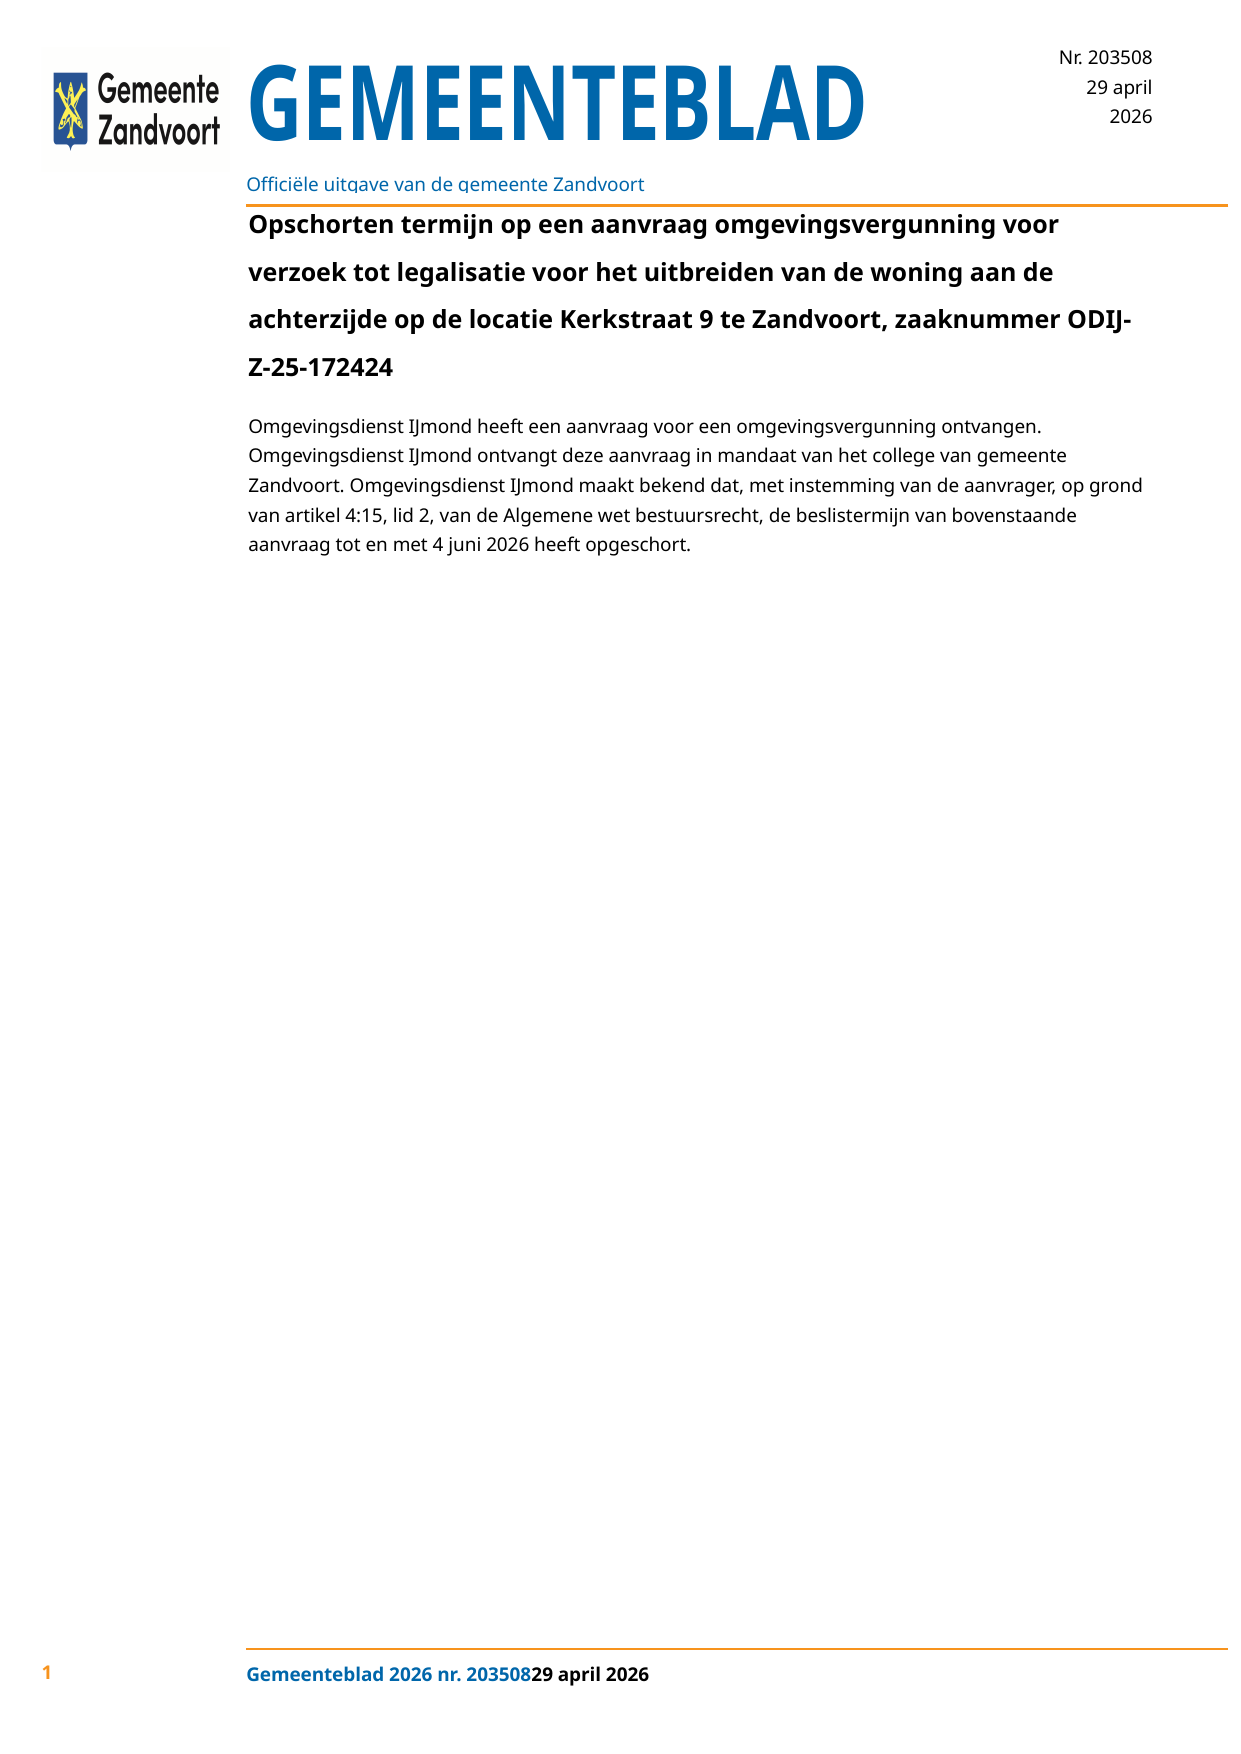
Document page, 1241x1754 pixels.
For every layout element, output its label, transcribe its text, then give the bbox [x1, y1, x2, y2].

text Omgevingsdienst IJmond heeft een aanvraag voor een omgevingsvergunning ontvangen. Omgevingsdienst IJmond ontvangt deze aanvraag in mandaat van het college van gemeente Zandvoort. Omgevingsdienst IJmond maakt bekend dat, met instemming van de aanvrager, op grond van artikel 4:15, lid 2, van de Algemene wet bestuursrecht, de beslistermijn van bovenstaande aanvraag tot en met 4 juni 2026 heeft opgeschort. [248, 413, 1152, 557]
picture [41, 47, 231, 172]
text Opschorten termijn op een aanvraag omgevingsvergunning voor verzoek tot legalisatie voor het uitbreiden van de woning aan de achterzijde op de locatie Kerkstraat 9 te Zandvoort, zaaknummer ODIJ-Z-25-172424 [248, 207, 1152, 384]
